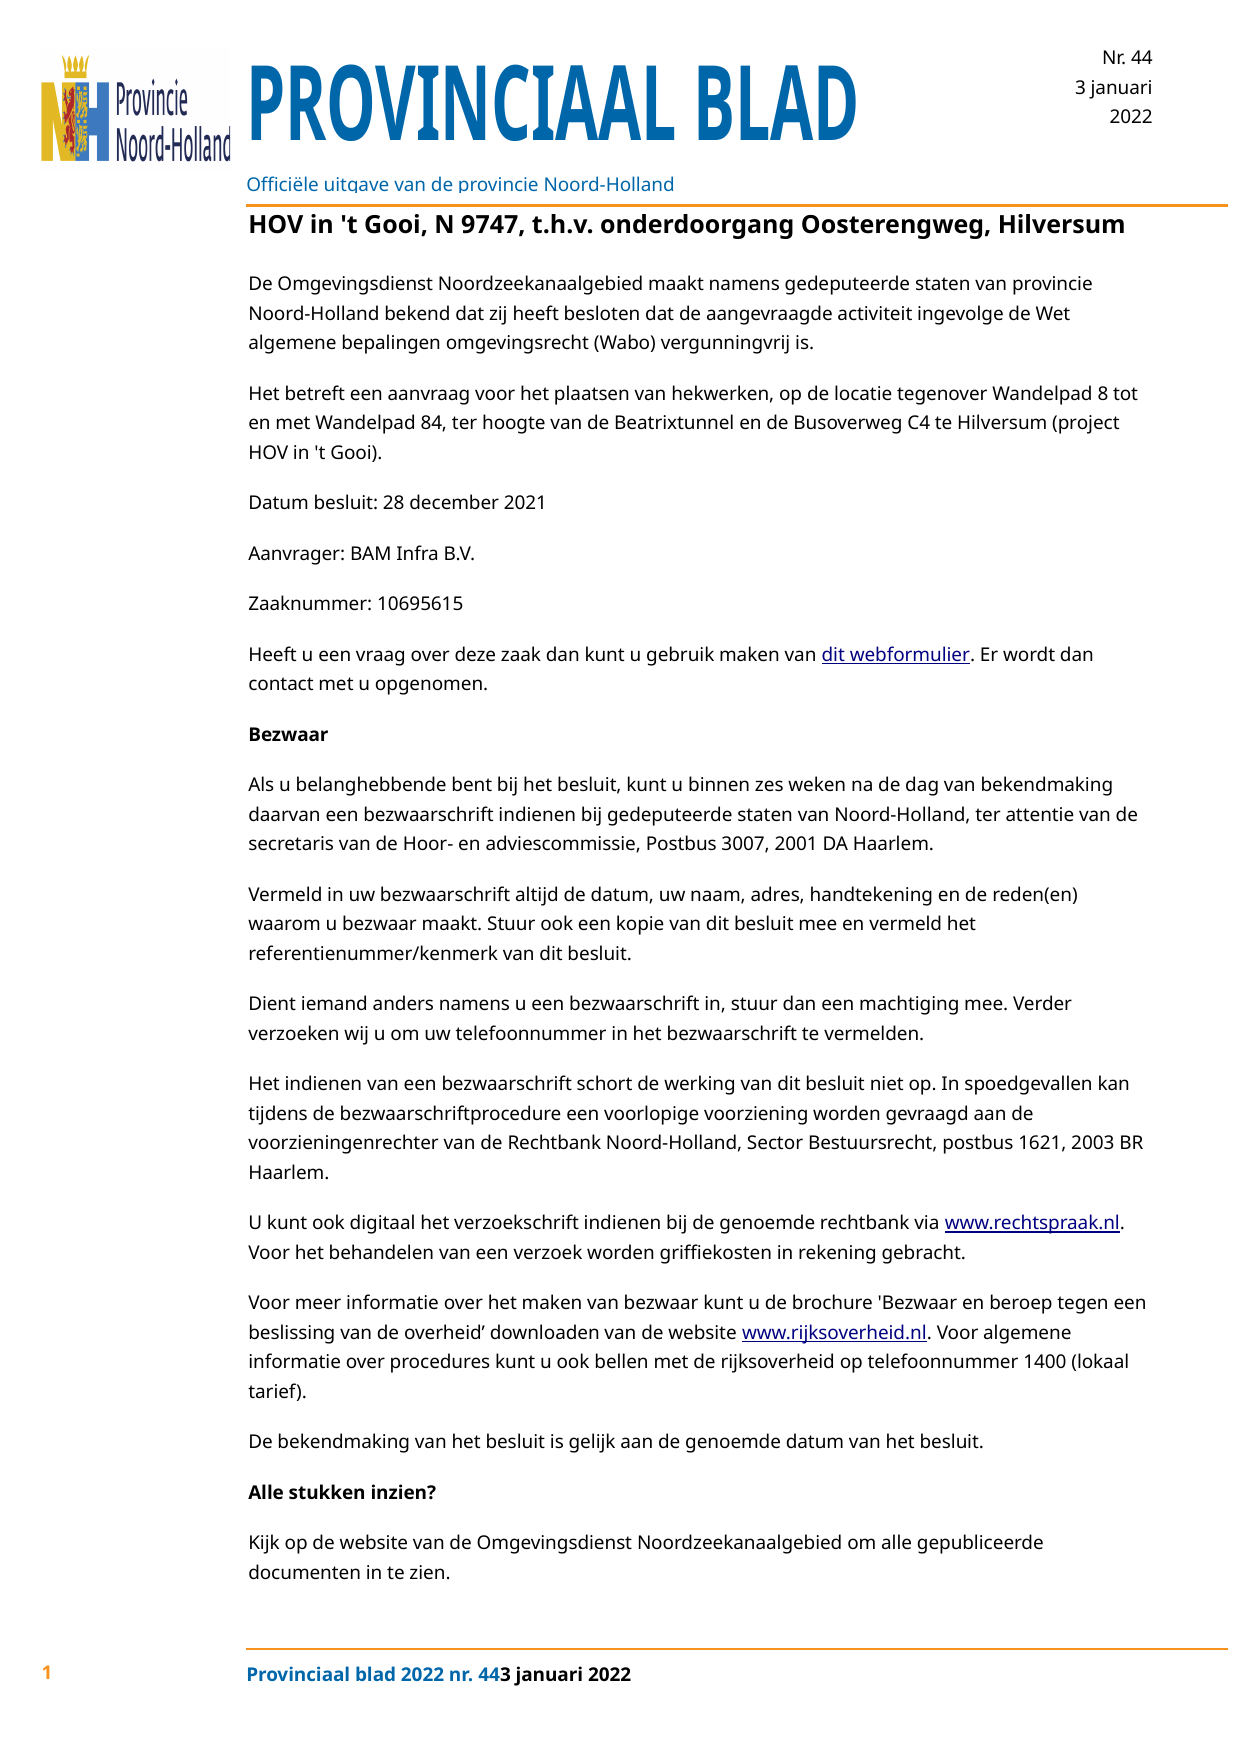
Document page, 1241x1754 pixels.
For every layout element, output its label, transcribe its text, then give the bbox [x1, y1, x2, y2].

text Bezwaar [248, 721, 1152, 746]
text Voor meer informatie over het maken van bezwaar kunt u de brochure 'Bezwaar en beroep tegen een beslissing van de overheid’ downloaden van de website www.rijksoverheid.nl. Voor algemene informatie over procedures kunt u ook bellen met de rijksoverheid op telefoonnummer 1400 (lokaal tarief). [248, 1289, 1152, 1404]
text Het betreft een aanvraag voor het plaatsen van hekwerken, op de locatie tegenover Wandelpad 8 tot en met Wandelpad 84, ter hoogte van de Beatrixtunnel en de Busoverweg C4 te Hilversum (project HOV in 't Gooi). [248, 380, 1152, 465]
text Dient iemand anders namens u een bezwaarschrift in, stuur dan een machtiging mee. Verder verzoeken wij u om uw telefoonnummer in het bezwaarschrift te vermelden. [248, 990, 1152, 1046]
text Als u belanghebbende bent bij het besluit, kunt u binnen zes weken na de dag van bekendmaking daarvan een bezwaarschrift indienen bij gedeputeerde staten van Noord-Holland, ter attentie van de secretaris van de Hoor- en adviescommissie, Postbus 3007, 2001 DA Haarlem. [248, 771, 1152, 856]
text Zaaknummer: 10695615 [248, 590, 1152, 616]
text Het indienen van een bezwaarschrift schort de werking van dit besluit niet op. In spoedgevallen kan tijdens de bezwaarschriftprocedure een voorlopige voorziening worden gevraagd aan de voorzieningenrechter van de Rechtbank Noord-Holland, Sector Bestuursrecht, postbus 1621, 2003 BR Haarlem. [248, 1070, 1152, 1185]
text De Omgevingsdienst Noordzeekanaalgebied maakt namens gedeputeerde staten van provincie Noord-Holland bekend dat zij heeft besloten dat de aangevraagde activiteit ingevolge de Wet algemene bepalingen omgevingsrecht (Wabo) vergunningvrij is. [248, 270, 1152, 355]
text Vermeld in uw bezwaarschrift altijd de datum, uw naam, adres, handtekening en de reden(en) waarom u bezwaar maakt. Stuur ook een kopie van dit besluit mee en vermeld het referentienummer/kenmerk van dit besluit. [248, 881, 1152, 966]
picture [41, 47, 231, 172]
text Kijk op de website van de Omgevingsdienst Noordzeekanaalgebied om alle gepubliceerde documenten in te zien. [248, 1529, 1152, 1585]
text Aanvrager: BAM Infra B.V. [248, 540, 1152, 566]
text Heeft u een vraag over deze zaak dan kunt u gebruik maken van dit webformulier. Er wordt dan contact met u opgenomen. [248, 641, 1152, 696]
text HOV in 't Gooi, N 9747, t.h.v. onderdoorgang Oosterengweg, Hilversum [248, 207, 1152, 241]
text U kunt ook digitaal het verzoekschrift indienen bij de genoemde rechtbank via www.rechtspraak.nl. Voor het behandelen van een verzoek worden griffiekosten in rekening gebracht. [248, 1209, 1152, 1265]
text Alle stukken inzien? [248, 1479, 1152, 1505]
text De bekendmaking van het besluit is gelijk aan de genoemde datum van het besluit. [248, 1429, 1152, 1454]
text Datum besluit: 28 december 2021 [248, 489, 1152, 515]
